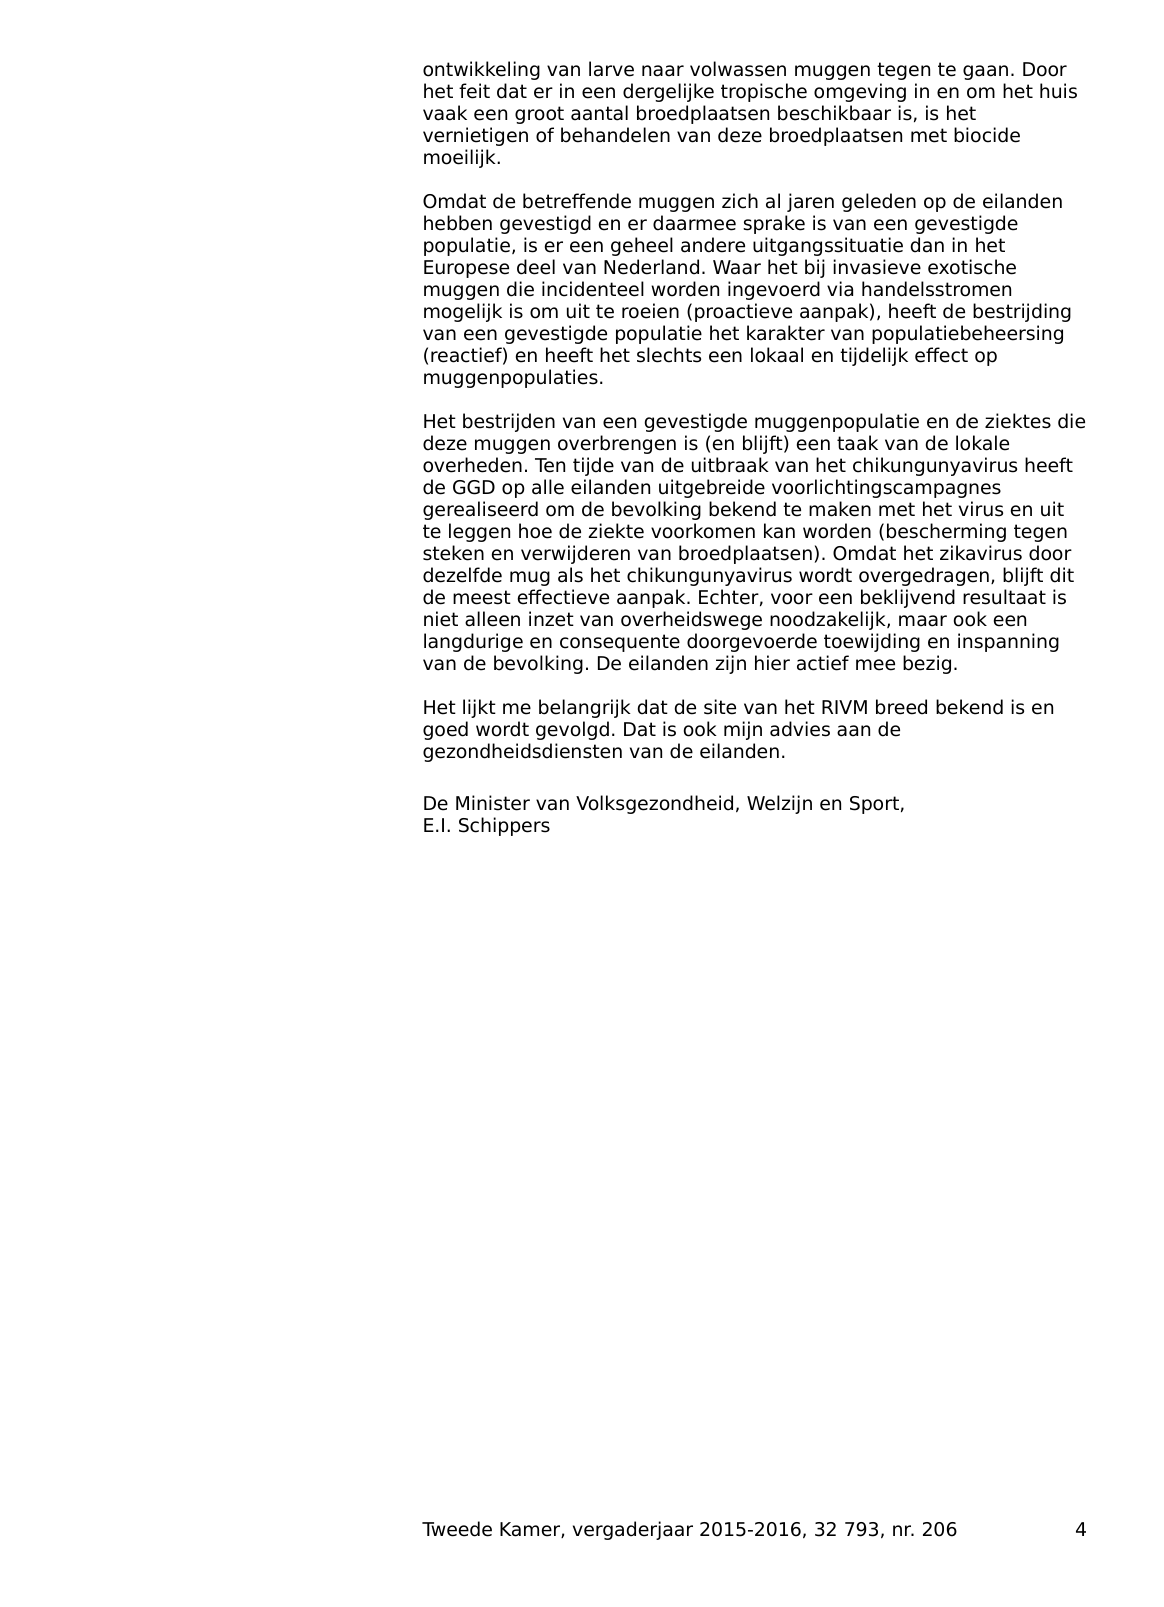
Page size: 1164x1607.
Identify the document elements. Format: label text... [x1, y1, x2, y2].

text ontwikkeling van larve naar volwassen muggen tegen te gaan. Door het feit dat er in een dergelijke tropische omgeving in en om het huis vaak een groot aantal broedplaatsen beschikbaar is, is het vernietigen of behandelen van deze broedplaatsen met biocide moeilijk. [422, 59, 1087, 169]
text De Minister van Volksgezondheid, Welzijn en Sport, E.I. Schippers [422, 793, 1087, 837]
text Het lijkt me belangrijk dat de site van het RIVM breed bekend is en goed wordt gevolgd. Dat is ook mijn advies aan de gezondheidsdiensten van de eilanden. [422, 697, 1087, 763]
text Het bestrijden van een gevestigde muggenpopulatie en de ziektes die deze muggen overbrengen is (en blijft) een taak van de lokale overheden. Ten tijde van de uitbraak van het chikungunyavirus heeft de GGD op alle eilanden uitgebreide voorlichtingscampagnes gerealiseerd om de bevolking bekend te maken met het virus en uit te leggen hoe de ziekte voorkomen kan worden (bescherming tegen steken en verwijderen van broedplaatsen). Omdat het zikavirus door dezelfde mug als het chikungunyavirus wordt overgedragen, blijft dit de meest effectieve aanpak. Echter, voor een beklijvend resultaat is niet alleen inzet van overheidswege noodzakelijk, maar ook een langdurige en consequente doorgevoerde toewijding en inspanning van de bevolking. De eilanden zijn hier actief mee bezig. [422, 411, 1087, 675]
text Omdat de betreffende muggen zich al jaren geleden op de eilanden hebben gevestigd en er daarmee sprake is van een gevestigde populatie, is er een geheel andere uitgangssituatie dan in het Europese deel van Nederland. Waar het bij invasieve exotische muggen die incidenteel worden ingevoerd via handelsstromen mogelijk is om uit te roeien (proactieve aanpak), heeft de bestrijding van een gevestigde populatie het karakter van populatiebeheersing (reactief) en heeft het slechts een lokaal en tijdelijk effect op muggenpopulaties. [422, 191, 1087, 389]
